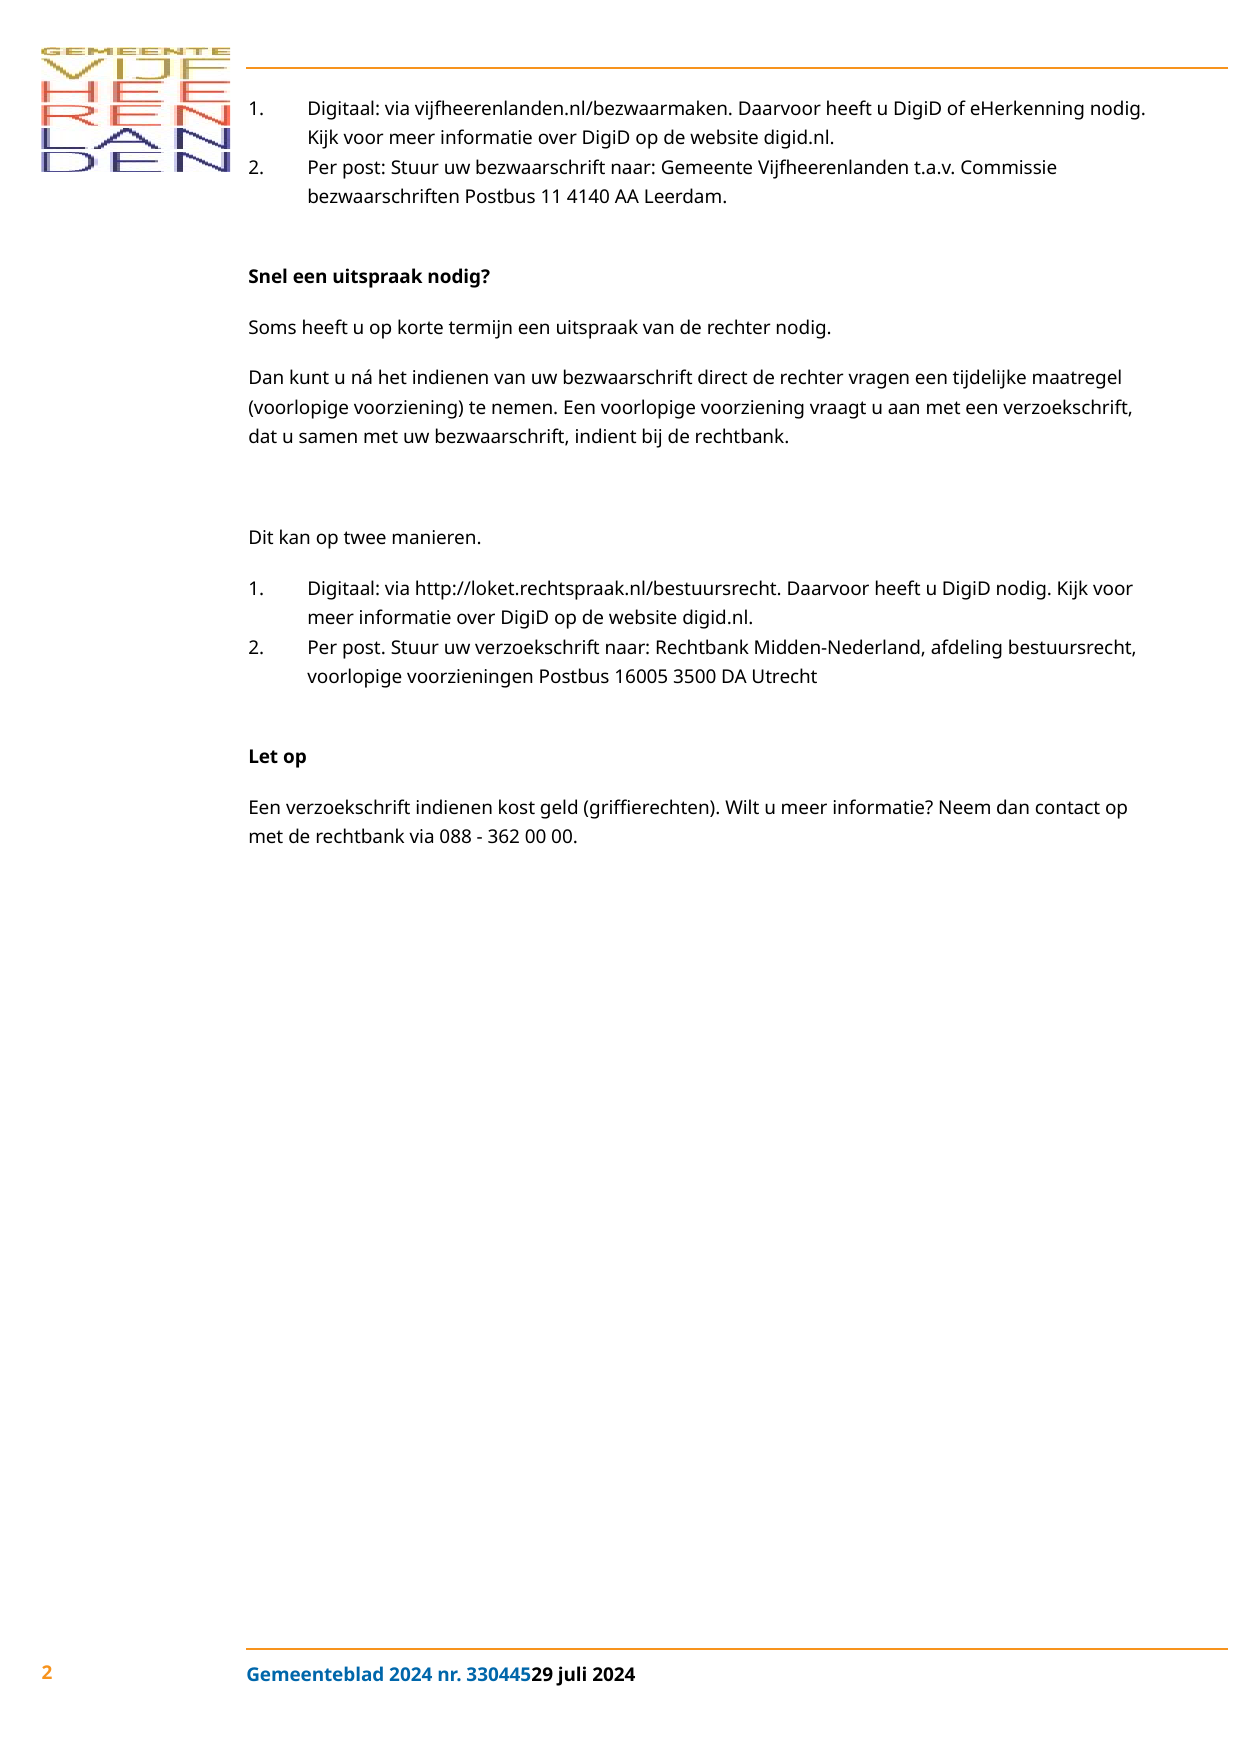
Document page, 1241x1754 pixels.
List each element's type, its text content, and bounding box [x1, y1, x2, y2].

text Een verzoekschrift indienen kost geld (griffierechten). Wilt u meer informatie? Neem dan contact op met de rechtbank via 088 - 362 00 00. [248, 794, 1152, 849]
list Per post: Stuur uw bezwaarschrift naar: Gemeente Vijfheerenlanden t.a.v. Commissie bezwaarschriften Postbus 11 4140 AA Leerdam. [248, 154, 1152, 209]
list Digitaal: via http://loket.rechtspraak.nl/bestuursrecht. Daarvoor heeft u DigiD nodig. Kijk voor meer informatie over DigiD op de website digid.nl. [248, 575, 1152, 630]
list Digitaal: via vijfheerenlanden.nl/bezwaarmaken. Daarvoor heeft u DigiD of eHerkenning nodig. Kijk voor meer informatie over DigiD op de website digid.nl. [248, 95, 1152, 150]
text Soms heeft u op korte termijn een uitspraak van de rechter nodig. [248, 314, 1152, 340]
list Per post. Stuur uw verzoekschrift naar: Rechtbank Midden-Nederland, afdeling bestuursrecht, voorlopige voorzieningen Postbus 16005 3500 DA Utrecht [248, 634, 1152, 689]
text Dit kan op twee manieren. [248, 524, 1152, 550]
text Snel een uitspraak nodig? [248, 263, 1152, 289]
text Dan kunt u ná het indienen van uw bezwaarschrift direct de rechter vragen een tijdelijke maatregel (voorlopige voorziening) te nemen. Een voorlopige voorziening vraagt u aan met een verzoekschrift, dat u samen met uw bezwaarschrift, indient bij de rechtbank. [248, 364, 1152, 449]
text Let op [248, 743, 1152, 769]
picture [41, 47, 231, 172]
